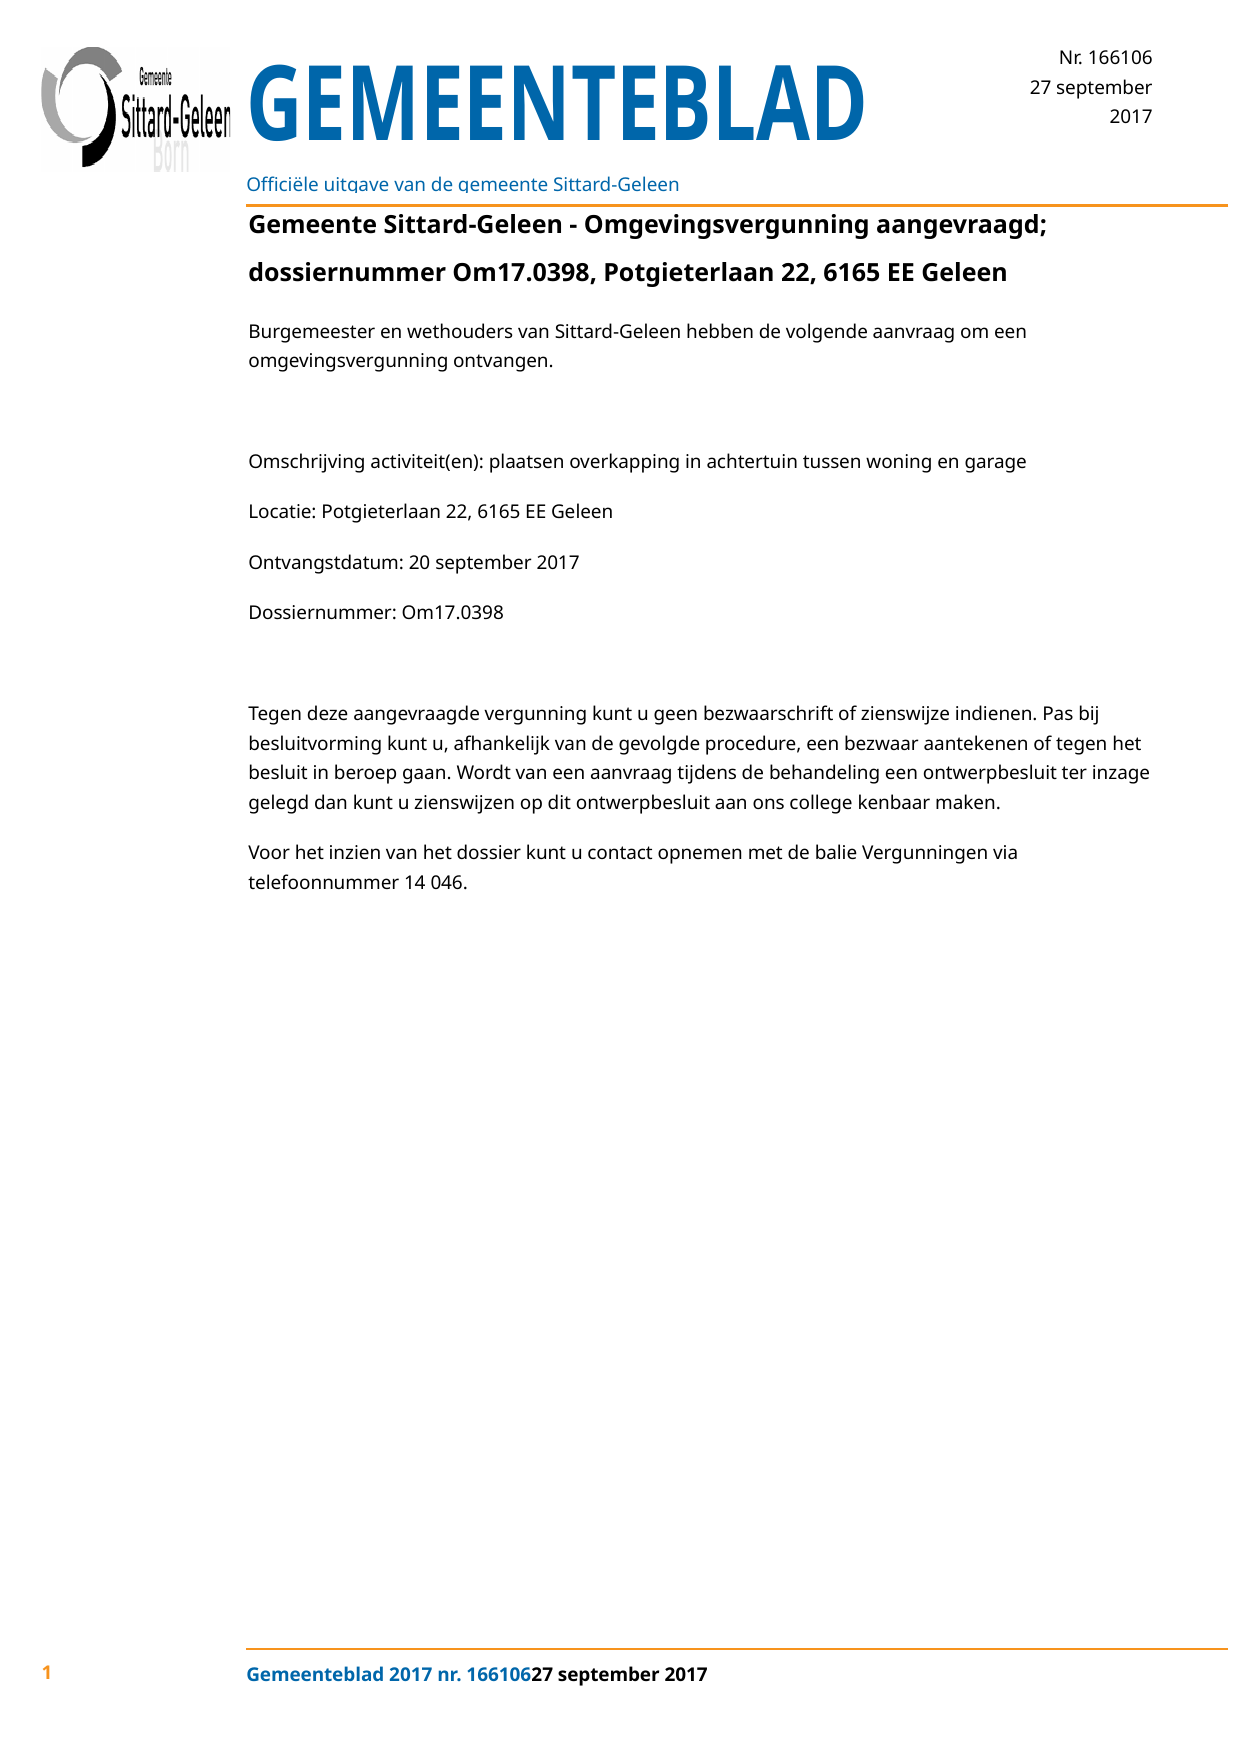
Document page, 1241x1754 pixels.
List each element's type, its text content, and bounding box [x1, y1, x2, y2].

text Locatie: Potgieterlaan 22, 6165 EE Geleen [248, 499, 1152, 524]
text Dossiernummer: Om17.0398 [248, 599, 1152, 625]
text Burgemeester en wethouders van Sittard-Geleen hebben de volgende aanvraag om een omgevingsvergunning ontvangen. [248, 318, 1152, 373]
text Gemeente Sittard-Geleen - Omgevingsvergunning aangevraagd; dossiernummer Om17.0398, Potgieterlaan 22, 6165 EE Geleen [248, 207, 1152, 288]
text Ontvangstdatum: 20 september 2017 [248, 549, 1152, 575]
text Voor het inzien van het dossier kunt u contact opnemen met de balie Vergunningen via telefoonnummer 14 046. [248, 839, 1152, 895]
picture [41, 47, 231, 172]
text Omschrijving activiteit(en): plaatsen overkapping in achtertuin tussen woning en garage [248, 448, 1152, 474]
text Tegen deze aangevraagde vergunning kunt u geen bezwaarschrift of zienswijze indienen. Pas bij besluitvorming kunt u, afhankelijk van de gevolgde procedure, een bezwaar aantekenen of tegen het besluit in beroep gaan. Wordt van een aanvraag tijdens de behandeling een ontwerpbesluit ter inzage gelegd dan kunt u zienswijzen op dit ontwerpbesluit aan ons college kenbaar maken. [248, 700, 1152, 815]
